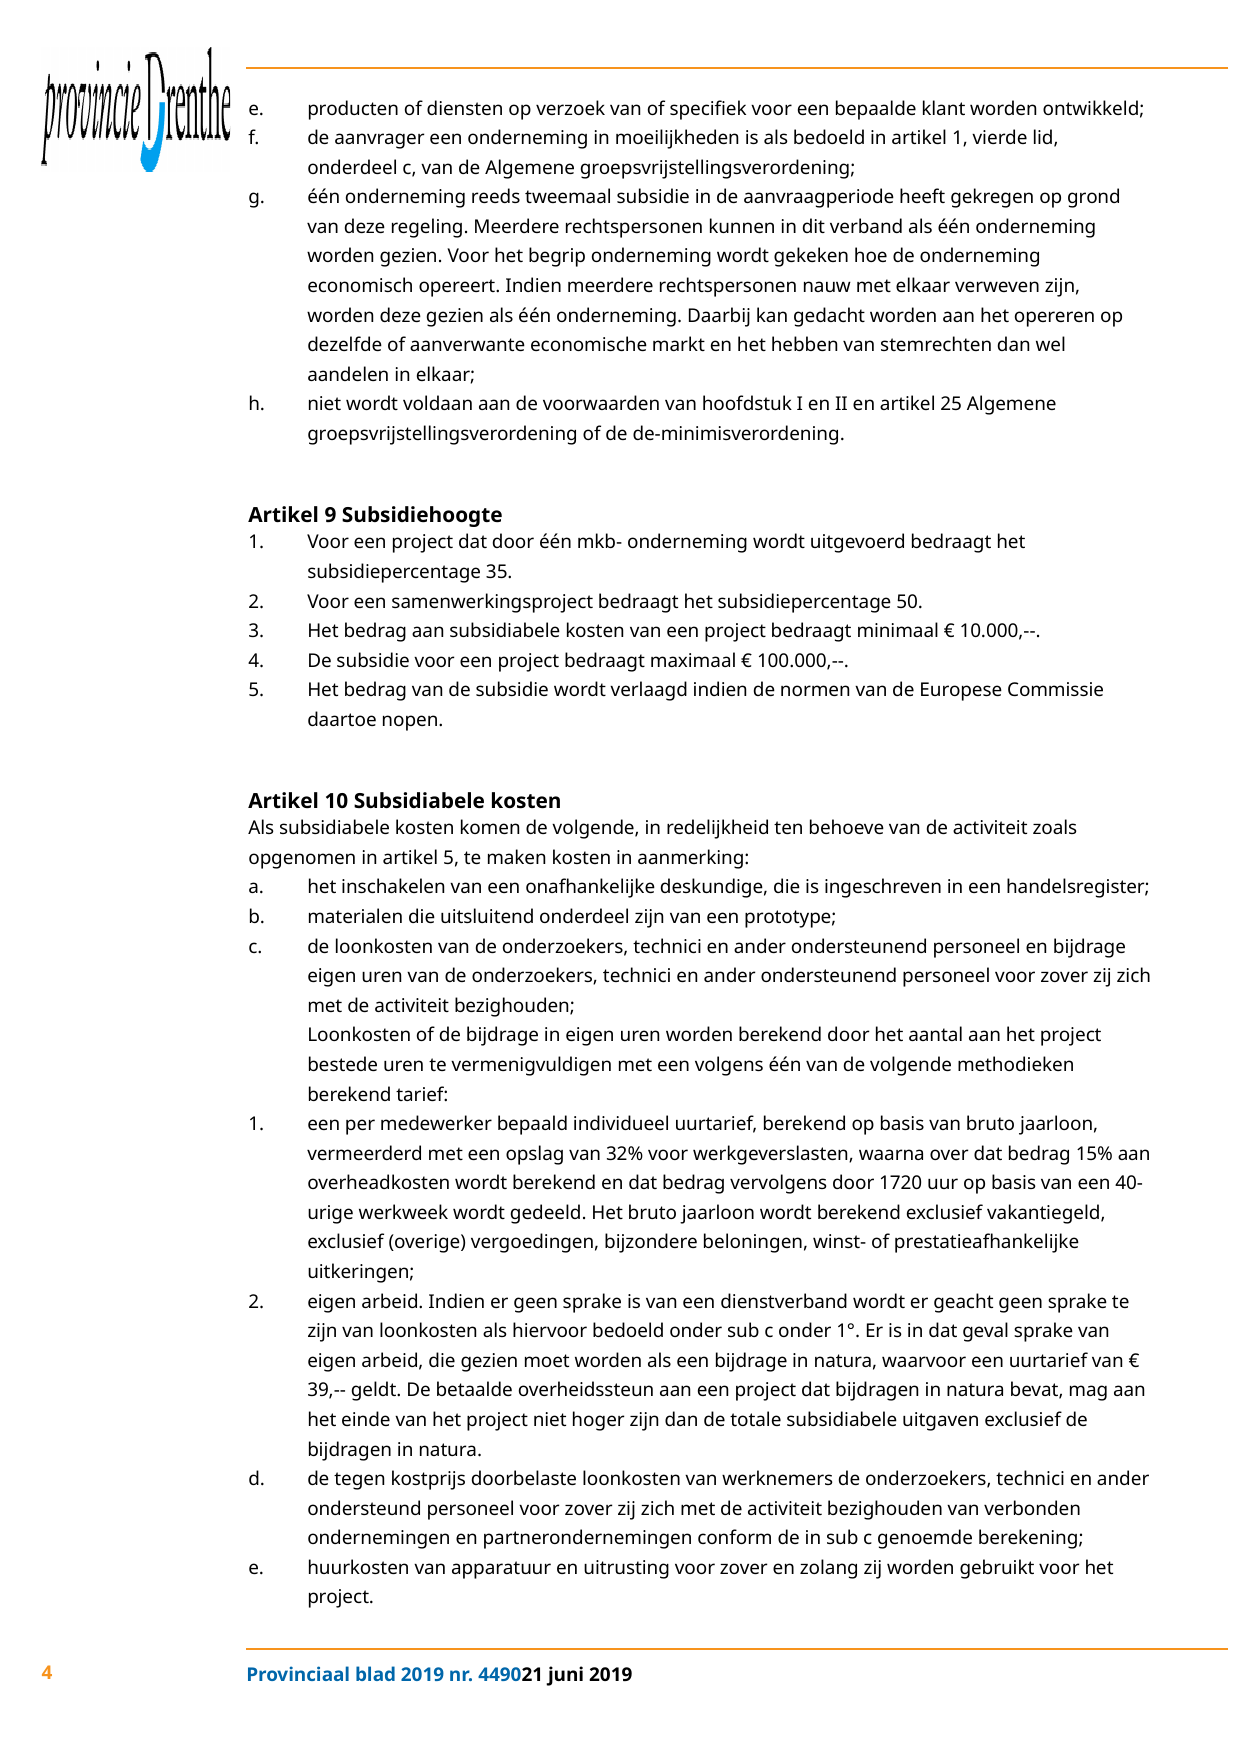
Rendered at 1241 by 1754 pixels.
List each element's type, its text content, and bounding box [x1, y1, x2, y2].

list één onderneming reeds tweemaal subsidie in de aanvraagperiode heeft gekregen op grond van deze regeling. Meerdere rechtspersonen kunnen in dit verband als één onderneming worden gezien. Voor het begrip onderneming wordt gekeken hoe de onderneming economisch opereert. Indien meerdere rechtspersonen nauw met elkaar verweven zijn, worden deze gezien als één onderneming. Daarbij kan gedacht worden aan het opereren op dezelfde of aanverwante economische markt en het hebben van stemrechten dan wel aandelen in elkaar; [248, 183, 1152, 387]
list De subsidie voor een project bedraagt maximaal € 100.000,--. [248, 647, 1152, 673]
list een per medewerker bepaald individueel uurtarief, berekend op basis van bruto jaarloon, vermeerderd met een opslag van 32% voor werkgeverslasten, waarna over dat bedrag 15% aan overheadkosten wordt berekend en dat bedrag vervolgens door 1720 uur op basis van een 40-urige werkweek wordt gedeeld. Het bruto jaarloon wordt berekend exclusief vakantiegeld, exclusief (overige) vergoedingen, bijzondere beloningen, winst- of prestatieafhankelijke uitkeringen; [248, 1110, 1152, 1284]
text Artikel 9 Subsidiehoogte [248, 500, 1152, 529]
list Loonkosten of de bijdrage in eigen uren worden berekend door het aantal aan het project bestede uren te vermenigvuldigen met een volgens één van de volgende methodieken berekend tarief: [248, 1022, 1152, 1107]
picture [41, 47, 231, 172]
list niet wordt voldaan aan de voorwaarden van hoofdstuk I en II en artikel 25 Algemene groepsvrijstellingsverordening of de de-minimisverordening. [248, 391, 1152, 446]
list het inschakelen van een onafhankelijke deskundige, die is ingeschreven in een handelsregister; [248, 874, 1152, 899]
list de tegen kostprijs doorbelaste loonkosten van werknemers de onderzoekers, technici en ander ondersteund personeel voor zover zij zich met de activiteit bezighouden van verbonden ondernemingen en partnerondernemingen conform de in sub c genoemde berekening; [248, 1465, 1152, 1550]
list materialen die uitsluitend onderdeel zijn van een prototype; [248, 903, 1152, 929]
list Voor een samenwerkingsproject bedraagt het subsidiepercentage 50. [248, 588, 1152, 613]
list Het bedrag van de subsidie wordt verlaagd indien de normen van de Europese Commissie daartoe nopen. [248, 677, 1152, 732]
text Als subsidiabele kosten komen de volgende, in redelijkheid ten behoeve van de activiteit zoals opgenomen in artikel 5, te maken kosten in aanmerking: [248, 814, 1152, 870]
list de aanvrager een onderneming in moeilijkheden is als bedoeld in artikel 1, vierde lid, onderdeel c, van de Algemene groepsvrijstellingsverordening; [248, 124, 1152, 180]
list eigen arbeid. Indien er geen sprake is van een dienstverband wordt er geacht geen sprake te zijn van loonkosten als hiervoor bedoeld onder sub c onder 1°. Er is in dat geval sprake van eigen arbeid, die gezien moet worden als een bijdrage in natura, waarvoor een uurtarief van € 39,-- geldt. De betaalde overheidssteun aan een project dat bijdragen in natura bevat, mag aan het einde van het project niet hoger zijn dan de totale subsidiabele uitgaven exclusief de bijdragen in natura. [248, 1288, 1152, 1462]
text Artikel 10 Subsidiabele kosten [248, 786, 1152, 814]
list Voor een project dat door één mkb- onderneming wordt uitgevoerd bedraagt het subsidiepercentage 35. [248, 529, 1152, 584]
list huurkosten van apparatuur en uitrusting voor zover en zolang zij worden gebruikt voor het project. [248, 1554, 1152, 1609]
list producten of diensten op verzoek van of specifiek voor een bepaalde klant worden ontwikkeld; [248, 95, 1152, 121]
list de loonkosten van de onderzoekers, technici en ander ondersteunend personeel en bijdrage eigen uren van de onderzoekers, technici en ander ondersteunend personeel voor zover zij zich met de activiteit bezighouden; [248, 933, 1152, 1018]
list Het bedrag aan subsidiabele kosten van een project bedraagt minimaal € 10.000,--. [248, 617, 1152, 643]
